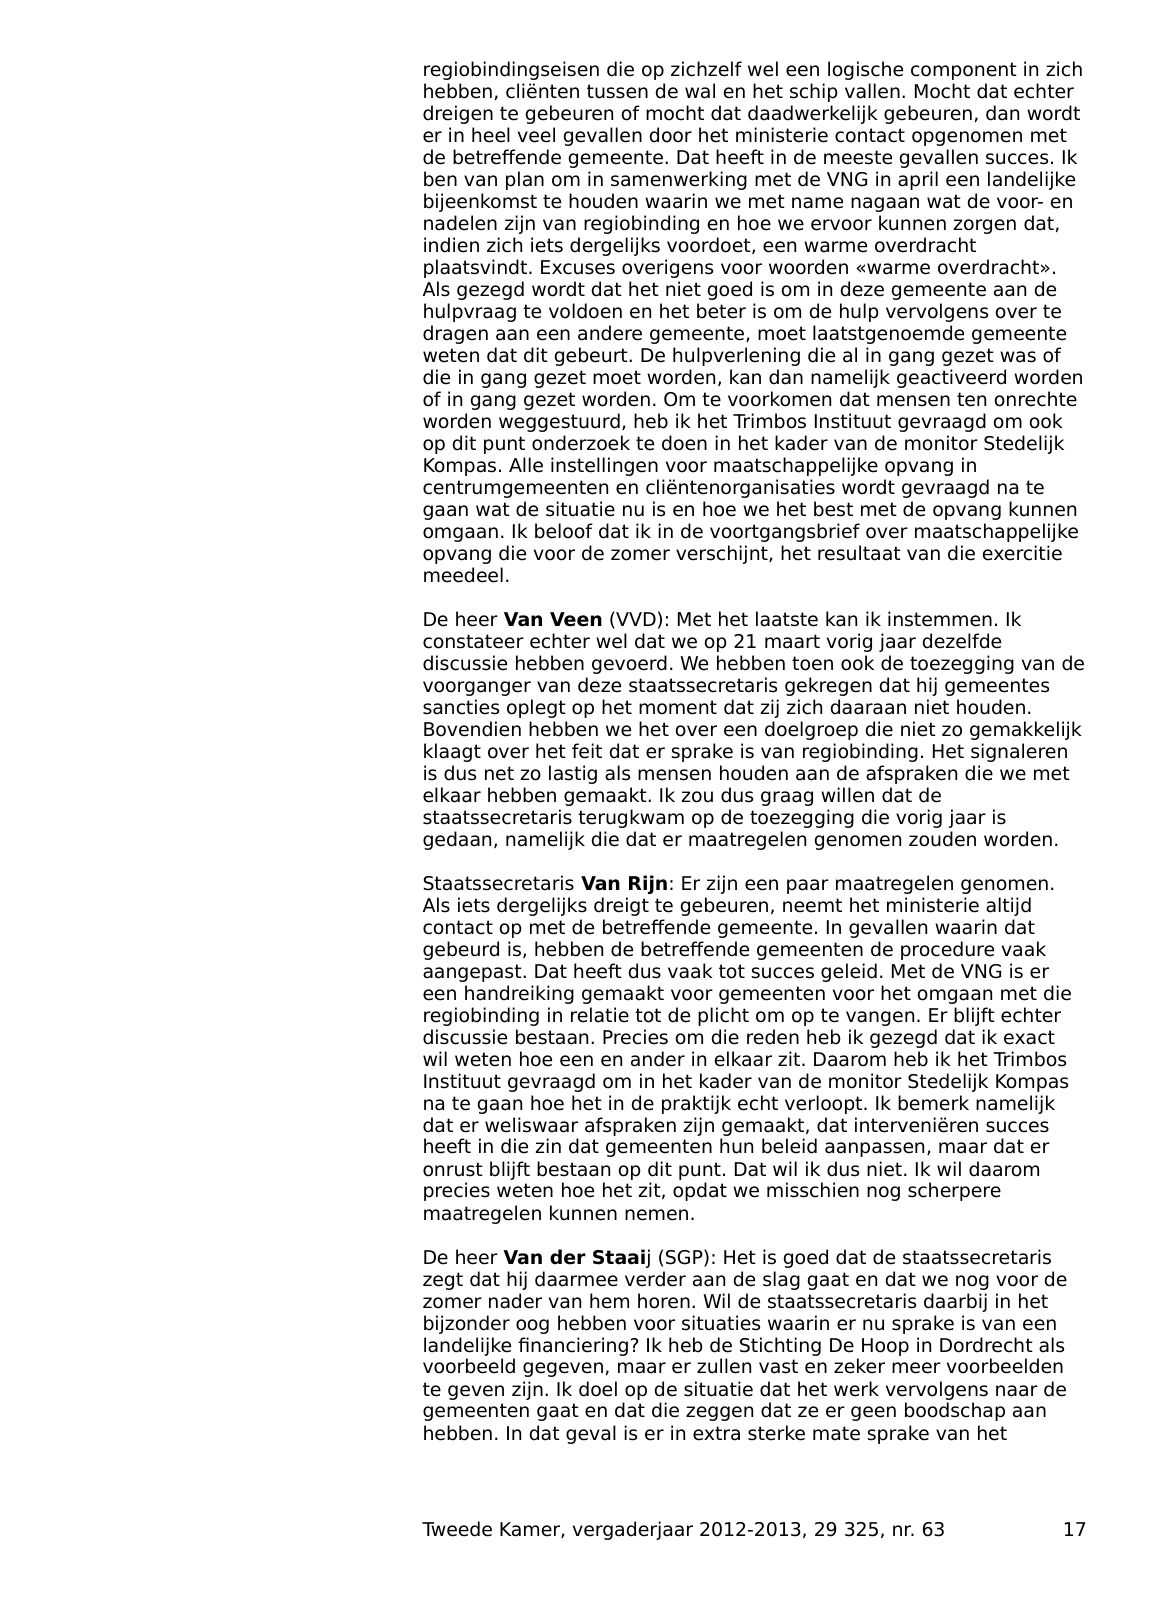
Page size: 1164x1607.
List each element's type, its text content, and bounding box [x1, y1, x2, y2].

text De heer Van der Staaij (SGP): Het is goed dat de staatssecretaris zegt dat hij daarmee verder aan de slag gaat en dat we nog voor de zomer nader van hem horen. Wil de staatssecretaris daarbij in het bijzonder oog hebben voor situaties waarin er nu sprake is van een landelijke financiering? Ik heb de Stichting De Hoop in Dordrecht als voorbeeld gegeven, maar er zullen vast en zeker meer voorbeelden te geven zijn. Ik doel op de situatie dat het werk vervolgens naar de gemeenten gaat en dat die zeggen dat ze er geen boodschap aan hebben. In dat geval is er in extra sterke mate sprake van het [422, 1247, 1087, 1444]
text regiobindingseisen die op zichzelf wel een logische component in zich hebben, cliënten tussen de wal en het schip vallen. Mocht dat echter dreigen te gebeuren of mocht dat daadwerkelijk gebeuren, dan wordt er in heel veel gevallen door het ministerie contact opgenomen met de betreffende gemeente. Dat heeft in de meeste gevallen succes. Ik ben van plan om in samenwerking met de VNG in april een landelijke bijeenkomst te houden waarin we met name nagaan wat de voor- en nadelen zijn van regiobinding en hoe we ervoor kunnen zorgen dat, indien zich iets dergelijks voordoet, een warme overdracht plaatsvindt. Excuses overigens voor woorden «warme overdracht». Als gezegd wordt dat het niet goed is om in deze gemeente aan de hulpvraag te voldoen en het beter is om de hulp vervolgens over te dragen aan een andere gemeente, moet laatstgenoemde gemeente weten dat dit gebeurt. De hulpverlening die al in gang gezet was of die in gang gezet moet worden, kan dan namelijk geactiveerd worden of in gang gezet worden. Om te voorkomen dat mensen ten onrechte worden weggestuurd, heb ik het Trimbos Instituut gevraagd om ook op dit punt onderzoek te doen in het kader van de monitor Stedelijk Kompas. Alle instellingen voor maatschappelijke opvang in centrumgemeenten en cliëntenorganisaties wordt gevraagd na te gaan wat de situatie nu is en hoe we het best met de opvang kunnen omgaan. Ik beloof dat ik in de voortgangsbrief over maatschappelijke opvang die voor de zomer verschijnt, het resultaat van die exercitie meedeel. [422, 59, 1087, 587]
text De heer Van Veen (VVD): Met het laatste kan ik instemmen. Ik constateer echter wel dat we op 21 maart vorig jaar dezelfde discussie hebben gevoerd. We hebben toen ook de toezegging van de voorganger van deze staatssecretaris gekregen dat hij gemeentes sancties oplegt op het moment dat zij zich daaraan niet houden. Bovendien hebben we het over een doelgroep die niet zo gemakkelijk klaagt over het feit dat er sprake is van regiobinding. Het signaleren is dus net zo lastig als mensen houden aan de afspraken die we met elkaar hebben gemaakt. Ik zou dus graag willen dat de staatssecretaris terugkwam op de toezegging die vorig jaar is gedaan, namelijk die dat er maatregelen genomen zouden worden. [422, 609, 1087, 851]
text Staatssecretaris Van Rijn: Er zijn een paar maatregelen genomen. Als iets dergelijks dreigt te gebeuren, neemt het ministerie altijd contact op met de betreffende gemeente. In gevallen waarin dat gebeurd is, hebben de betreffende gemeenten de procedure vaak aangepast. Dat heeft dus vaak tot succes geleid. Met de VNG is er een handreiking gemaakt voor gemeenten voor het omgaan met die regiobinding in relatie tot de plicht om op te vangen. Er blijft echter discussie bestaan. Precies om die reden heb ik gezegd dat ik exact wil weten hoe een en ander in elkaar zit. Daarom heb ik het Trimbos Instituut gevraagd om in het kader van de monitor Stedelijk Kompas na te gaan hoe het in de praktijk echt verloopt. Ik bemerk namelijk dat er weliswaar afspraken zijn gemaakt, dat interveniëren succes heeft in die zin dat gemeenten hun beleid aanpassen, maar dat er onrust blijft bestaan op dit punt. Dat wil ik dus niet. Ik wil daarom precies weten hoe het zit, opdat we misschien nog scherpere maatregelen kunnen nemen. [422, 873, 1087, 1224]
